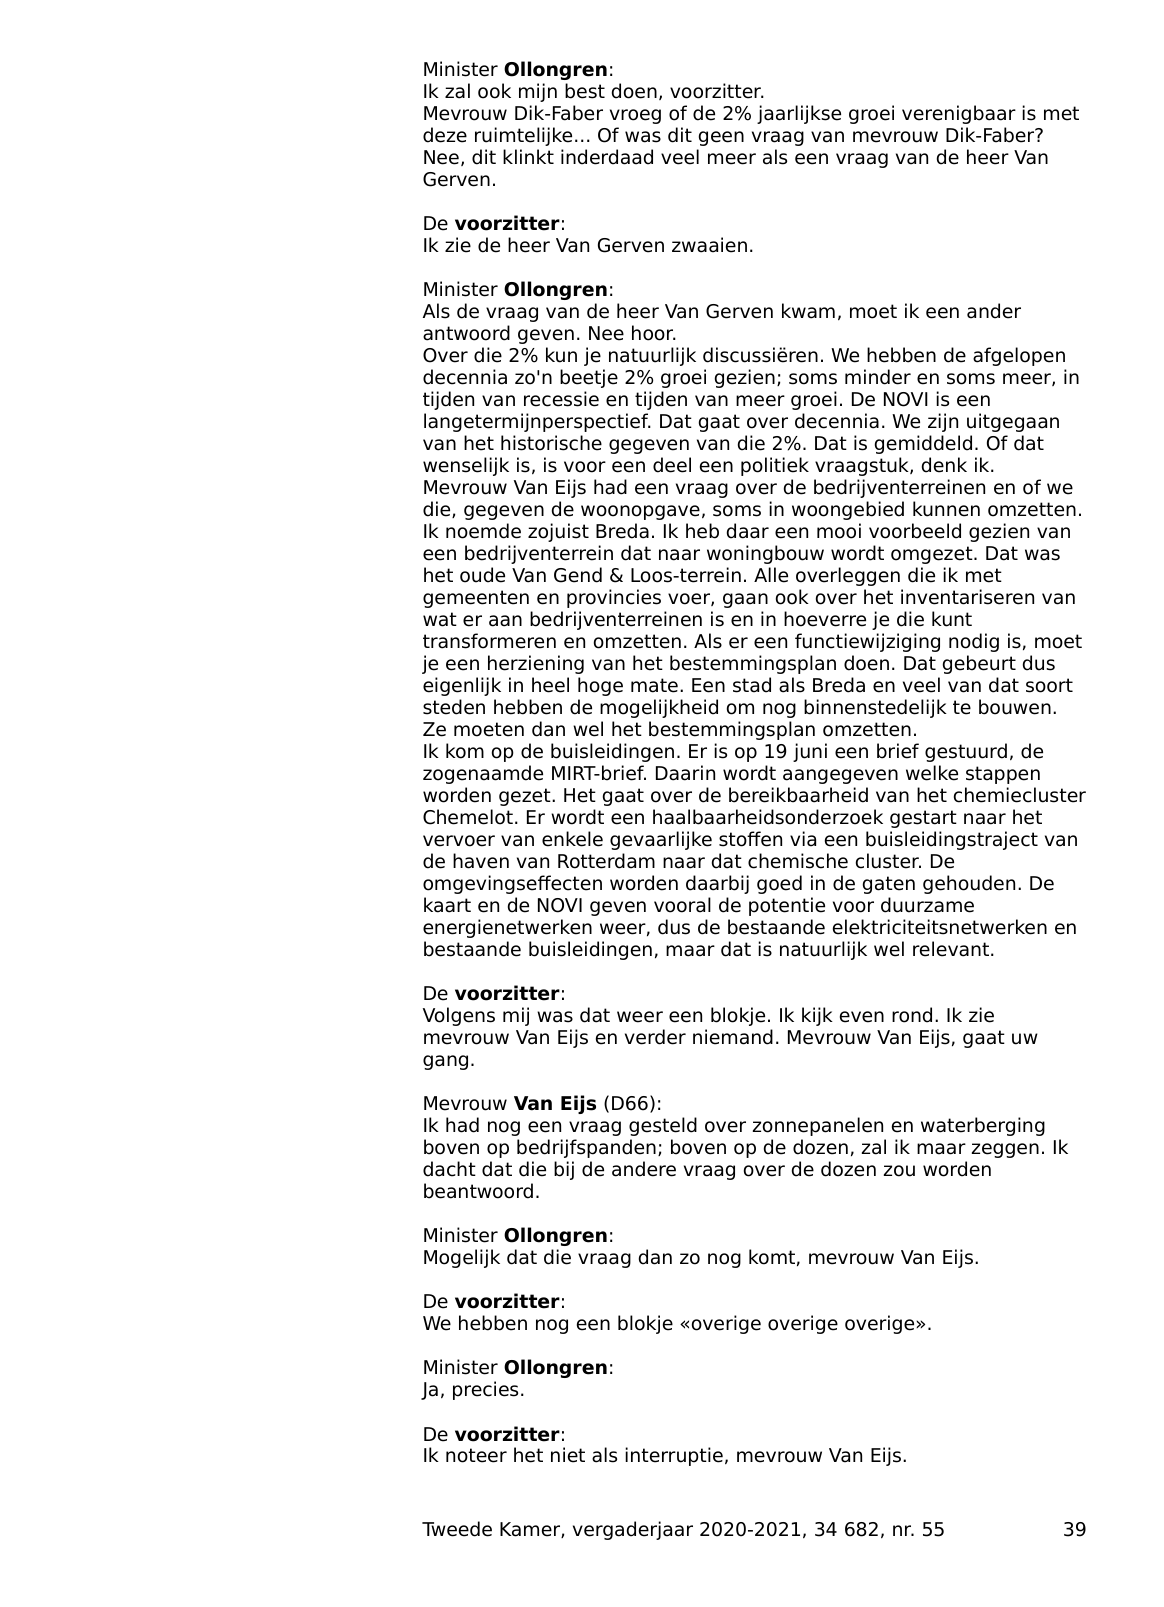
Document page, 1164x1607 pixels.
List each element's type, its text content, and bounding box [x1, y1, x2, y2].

text Minister Ollongren: [422, 59, 1087, 81]
text Mevrouw Van Eijs had een vraag over de bedrijventerreinen en of we die, gegeven de woonopgave, soms in woongebied kunnen omzetten. Ik noemde zojuist Breda. Ik heb daar een mooi voorbeeld gezien van een bedrijventerrein dat naar woningbouw wordt omgezet. Dat was het oude Van Gend & Loos-terrein. Alle overleggen die ik met gemeenten en provincies voer, gaan ook over het inventariseren van wat er aan bedrijventerreinen is en in hoeverre je die kunt transformeren en omzetten. Als er een functiewijziging nodig is, moet je een herziening van het bestemmingsplan doen. Dat gebeurt dus eigenlijk in heel hoge mate. Een stad als Breda en veel van dat soort steden hebben de mogelijkheid om nog binnenstedelijk te bouwen. Ze moeten dan wel het bestemmingsplan omzetten. [422, 477, 1087, 741]
text Ik kom op de buisleidingen. Er is op 19 juni een brief gestuurd, de zogenaamde MIRT-brief. Daarin wordt aangegeven welke stappen worden gezet. Het gaat over de bereikbaarheid van het chemiecluster Chemelot. Er wordt een haalbaarheidsonderzoek gestart naar het vervoer van enkele gevaarlijke stoffen via een buisleidingstraject van de haven van Rotterdam naar dat chemische cluster. De omgevingseffecten worden daarbij goed in de gaten gehouden. De kaart en de NOVI geven vooral de potentie voor duurzame energienetwerken weer, dus de bestaande elektriciteitsnetwerken en bestaande buisleidingen, maar dat is natuurlijk wel relevant. [422, 741, 1087, 961]
text Ik zal ook mijn best doen, voorzitter. [422, 81, 1087, 103]
text De voorzitter: [422, 1423, 1087, 1445]
text Mevrouw Van Eijs (D66): [422, 1093, 1087, 1115]
text Over die 2% kun je natuurlijk discussiëren. We hebben de afgelopen decennia zo'n beetje 2% groei gezien; soms minder en soms meer, in tijden van recessie en tijden van meer groei. De NOVI is een langetermijnperspectief. Dat gaat over decennia. We zijn uitgegaan van het historische gegeven van die 2%. Dat is gemiddeld. Of dat wenselijk is, is voor een deel een politiek vraagstuk, denk ik. [422, 345, 1087, 477]
text De voorzitter: [422, 1291, 1087, 1313]
text Mogelijk dat die vraag dan zo nog komt, mevrouw Van Eijs. [422, 1247, 1087, 1269]
text Volgens mij was dat weer een blokje. Ik kijk even rond. Ik zie mevrouw Van Eijs en verder niemand. Mevrouw Van Eijs, gaat uw gang. [422, 1005, 1087, 1071]
text Minister Ollongren: [422, 1225, 1087, 1247]
text De voorzitter: [422, 983, 1087, 1005]
text De voorzitter: [422, 213, 1087, 235]
text Ik had nog een vraag gesteld over zonnepanelen en waterberging boven op bedrijfspanden; boven op de dozen, zal ik maar zeggen. Ik dacht dat die bij de andere vraag over de dozen zou worden beantwoord. [422, 1115, 1087, 1203]
text Ik zie de heer Van Gerven zwaaien. [422, 235, 1087, 257]
text Ja, precies. [422, 1379, 1087, 1401]
text Ik noteer het niet als interruptie, mevrouw Van Eijs. [422, 1445, 1087, 1467]
text Minister Ollongren: [422, 1357, 1087, 1379]
text We hebben nog een blokje «overige overige overige». [422, 1313, 1087, 1335]
text Minister Ollongren: [422, 279, 1087, 301]
text Als de vraag van de heer Van Gerven kwam, moet ik een ander antwoord geven. Nee hoor. [422, 301, 1087, 345]
text Mevrouw Dik-Faber vroeg of de 2% jaarlijkse groei verenigbaar is met deze ruimtelijke... Of was dit geen vraag van mevrouw Dik-Faber? Nee, dit klinkt inderdaad veel meer als een vraag van de heer Van Gerven. [422, 103, 1087, 191]
